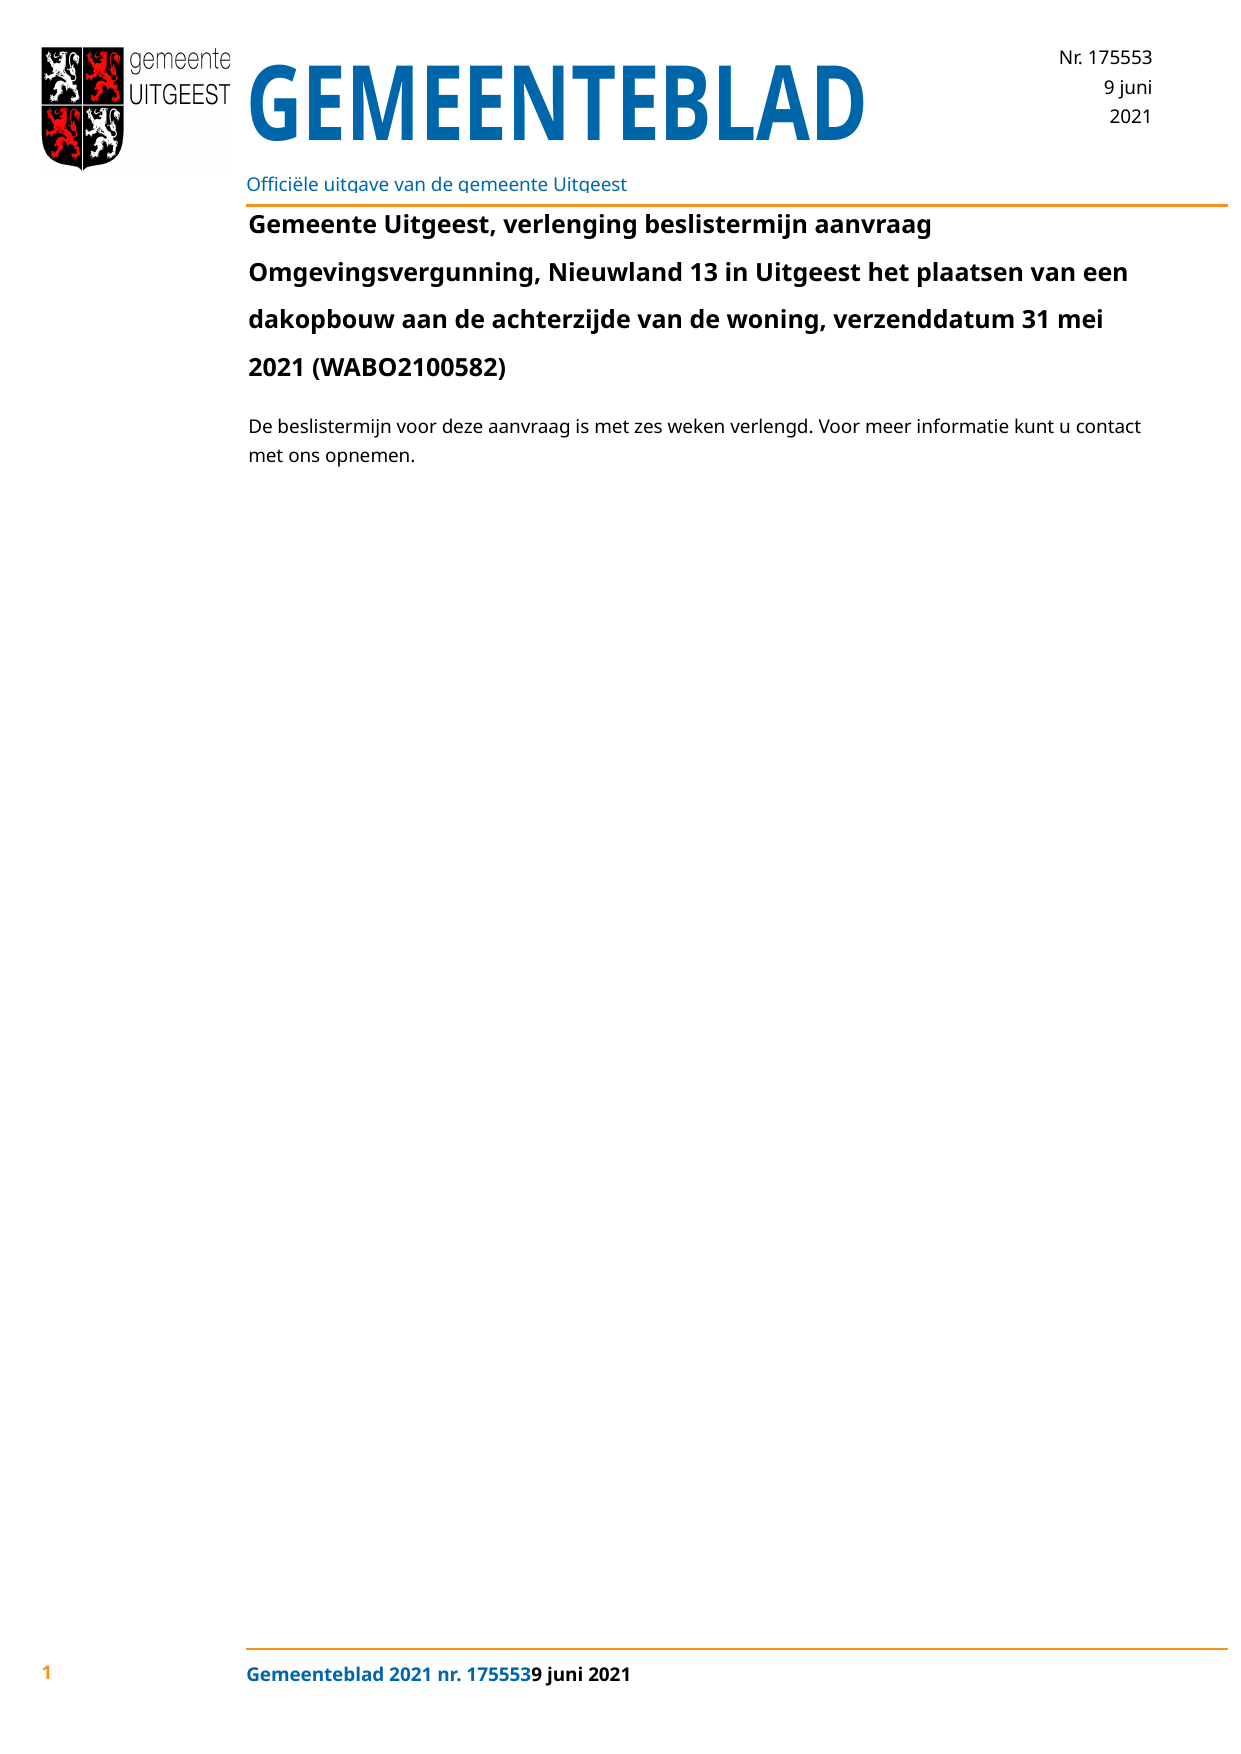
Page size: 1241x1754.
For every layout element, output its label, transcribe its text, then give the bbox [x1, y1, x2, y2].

text Gemeente Uitgeest, verlenging beslistermijn aanvraag Omgevingsvergunning, Nieuwland 13 in Uitgeest het plaatsen van een dakopbouw aan de achterzijde van de woning, verzenddatum 31 mei 2021 (WABO2100582) [248, 207, 1152, 384]
picture [41, 47, 231, 172]
text De beslistermijn voor deze aanvraag is met zes weken verlengd. Voor meer informatie kunt u contact met ons opnemen. [248, 413, 1152, 468]
